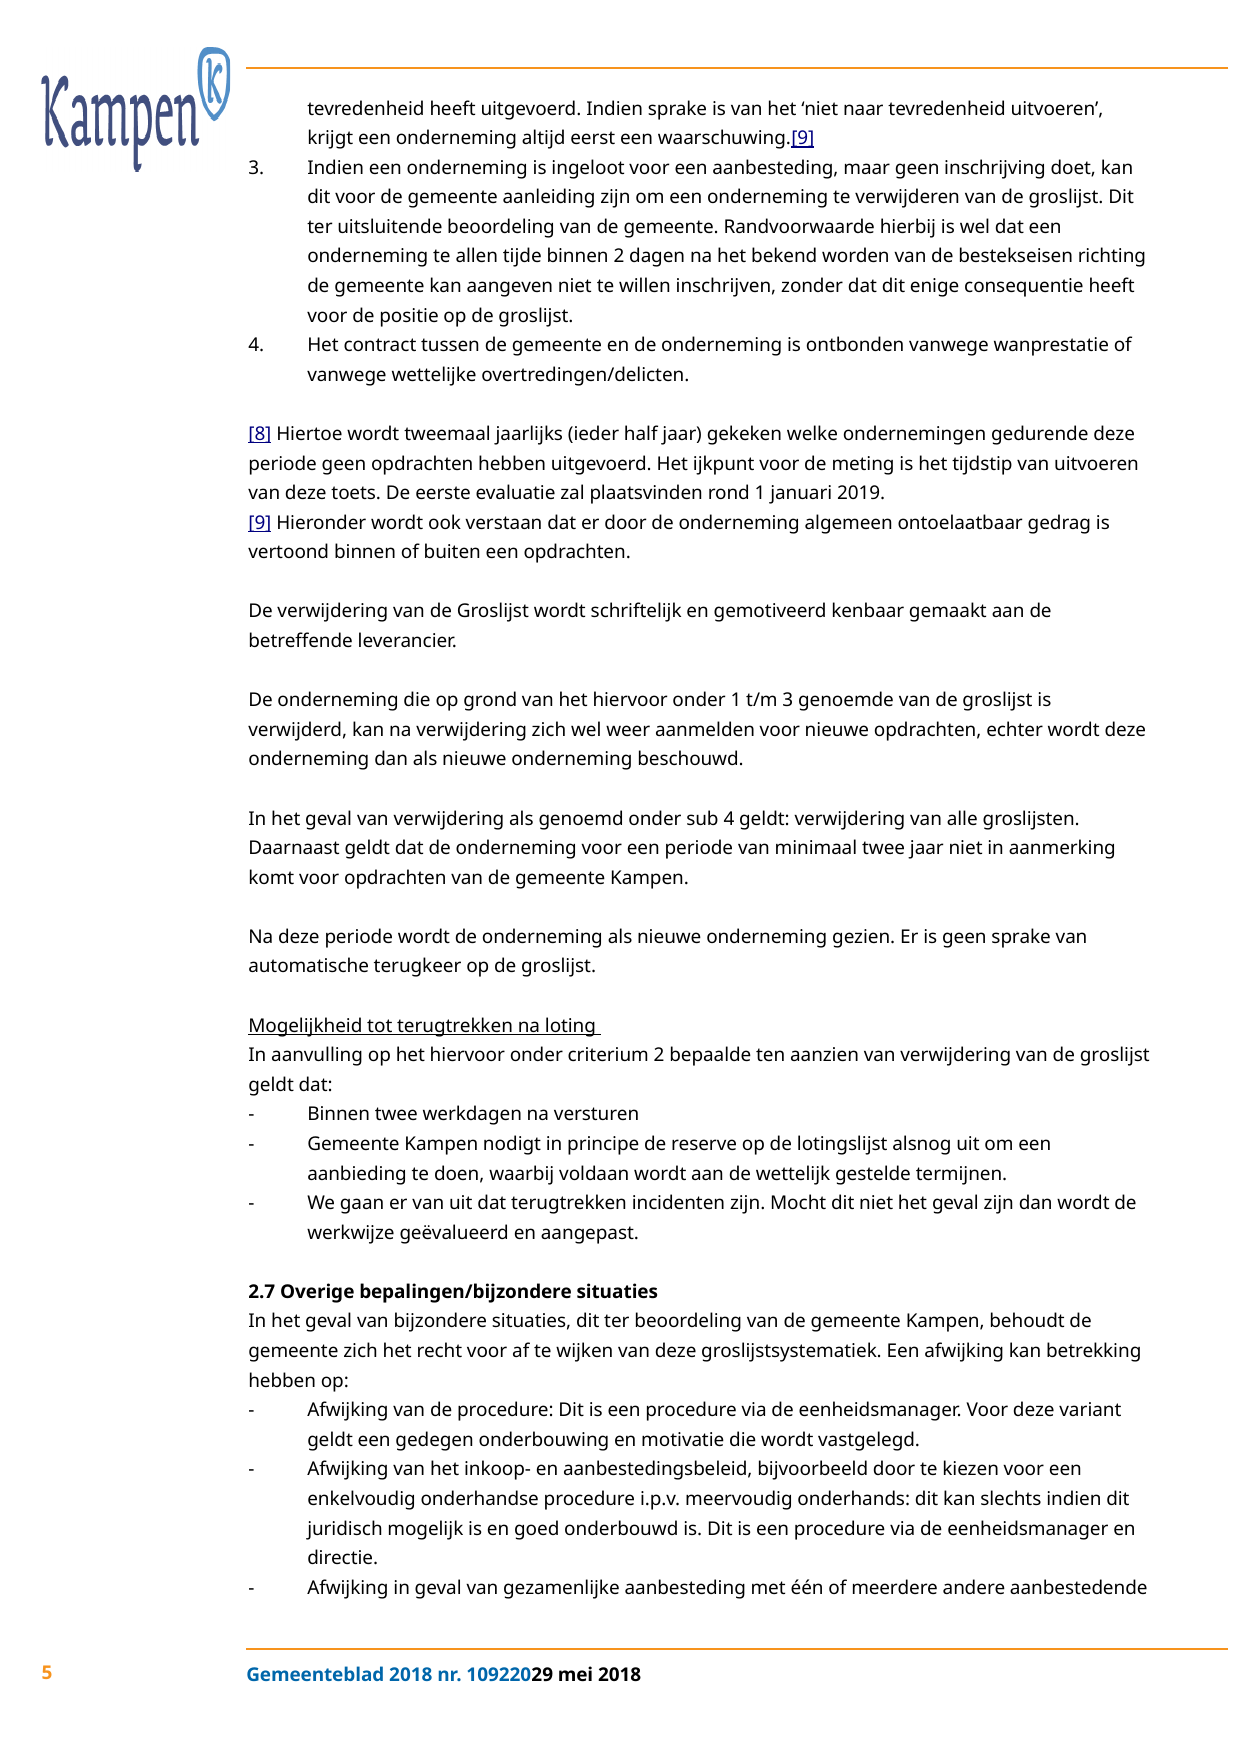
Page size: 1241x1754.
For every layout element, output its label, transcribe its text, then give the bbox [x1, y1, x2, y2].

text In aanvulling op het hiervoor onder criterium 2 bepaalde ten aanzien van verwijdering van de groslijst geldt dat: [248, 1041, 1152, 1097]
list Gemeente Kampen nodigt in principe de reserve op de lotingslijst alsnog uit om een aanbieding te doen, waarbij voldaan wordt aan de wettelijk gestelde termijnen. [248, 1130, 1152, 1186]
text [8] Hiertoe wordt tweemaal jaarlijks (ieder half jaar) gekeken welke ondernemingen gedurende deze periode geen opdrachten hebben uitgevoerd. Het ijkpunt voor de meting is het tijdstip van uitvoeren van deze toets. De eerste evaluatie zal plaatsvinden rond 1 januari 2019. [248, 420, 1152, 505]
text De verwijdering van de Groslijst wordt schriftelijk en gemotiveerd kenbaar gemaakt aan de betreffende leverancier. [248, 598, 1152, 653]
text Na deze periode wordt de onderneming als nieuwe onderneming gezien. Er is geen sprake van automatische terugkeer op de groslijst. [248, 923, 1152, 978]
list Afwijking van het inkoop- en aanbestedingsbeleid, bijvoorbeeld door te kiezen voor een enkelvoudig onderhandse procedure i.p.v. meervoudig onderhands: dit kan slechts indien dit juridisch mogelijk is en goed onderbouwd is. Dit is een procedure via de eenheidsmanager en directie. [248, 1456, 1152, 1570]
text Mogelijkheid tot terugtrekken na loting [248, 1012, 1152, 1038]
list Afwijking in geval van gezamenlijke aanbesteding met één of meerdere andere aanbestedende [248, 1574, 1152, 1600]
list Indien een onderneming is ingeloot voor een aanbesteding, maar geen inschrijving doet, kan dit voor de gemeente aanleiding zijn om een onderneming te verwijderen van de groslijst. Dit ter uitsluitende beoordeling van de gemeente. Randvoorwaarde hierbij is wel dat een onderneming te allen tijde binnen 2 dagen na het bekend worden van de bestekseisen richting de gemeente kan aangeven niet te willen inschrijven, zonder dat dit enige consequentie heeft voor de positie op de groslijst. [248, 154, 1152, 328]
picture [41, 47, 231, 172]
text In het geval van bijzondere situaties, dit ter beoordeling van de gemeente Kampen, behoudt de gemeente zich het recht voor af te wijken van deze groslijstsystematiek. Een afwijking kan betrekking hebben op: [248, 1308, 1152, 1393]
list Binnen twee werkdagen na versturen [248, 1101, 1152, 1126]
text In het geval van verwijdering als genoemd onder sub 4 geldt: verwijdering van alle groslijsten. Daarnaast geldt dat de onderneming voor een periode van minimaal twee jaar niet in aanmerking komt voor opdrachten van de gemeente Kampen. [248, 805, 1152, 890]
text De onderneming die op grond van het hiervoor onder 1 t/m 3 genoemde van de groslijst is verwijderd, kan na verwijdering zich wel weer aanmelden voor nieuwe opdrachten, echter wordt deze onderneming dan als nieuwe onderneming beschouwd. [248, 686, 1152, 771]
list tevredenheid heeft uitgevoerd. Indien sprake is van het ‘niet naar tevredenheid uitvoeren’, krijgt een onderneming altijd eerst een waarschuwing.[9] [248, 95, 1152, 150]
list Het contract tussen de gemeente en de onderneming is ontbonden vanwege wanprestatie of vanwege wettelijke overtredingen/delicten. [248, 331, 1152, 387]
list We gaan er van uit dat terugtrekken incidenten zijn. Mocht dit niet het geval zijn dan wordt de werkwijze geëvalueerd en aangepast. [248, 1189, 1152, 1245]
text [9] Hieronder wordt ook verstaan dat er door de onderneming algemeen ontoelaatbaar gedrag is vertoond binnen of buiten een opdrachten. [248, 509, 1152, 564]
text 2.7 Overige bepalingen/bijzondere situaties [248, 1278, 1152, 1304]
list Afwijking van de procedure: Dit is een procedure via de eenheidsmanager. Voor deze variant geldt een gedegen onderbouwing en motivatie die wordt vastgelegd. [248, 1396, 1152, 1452]
